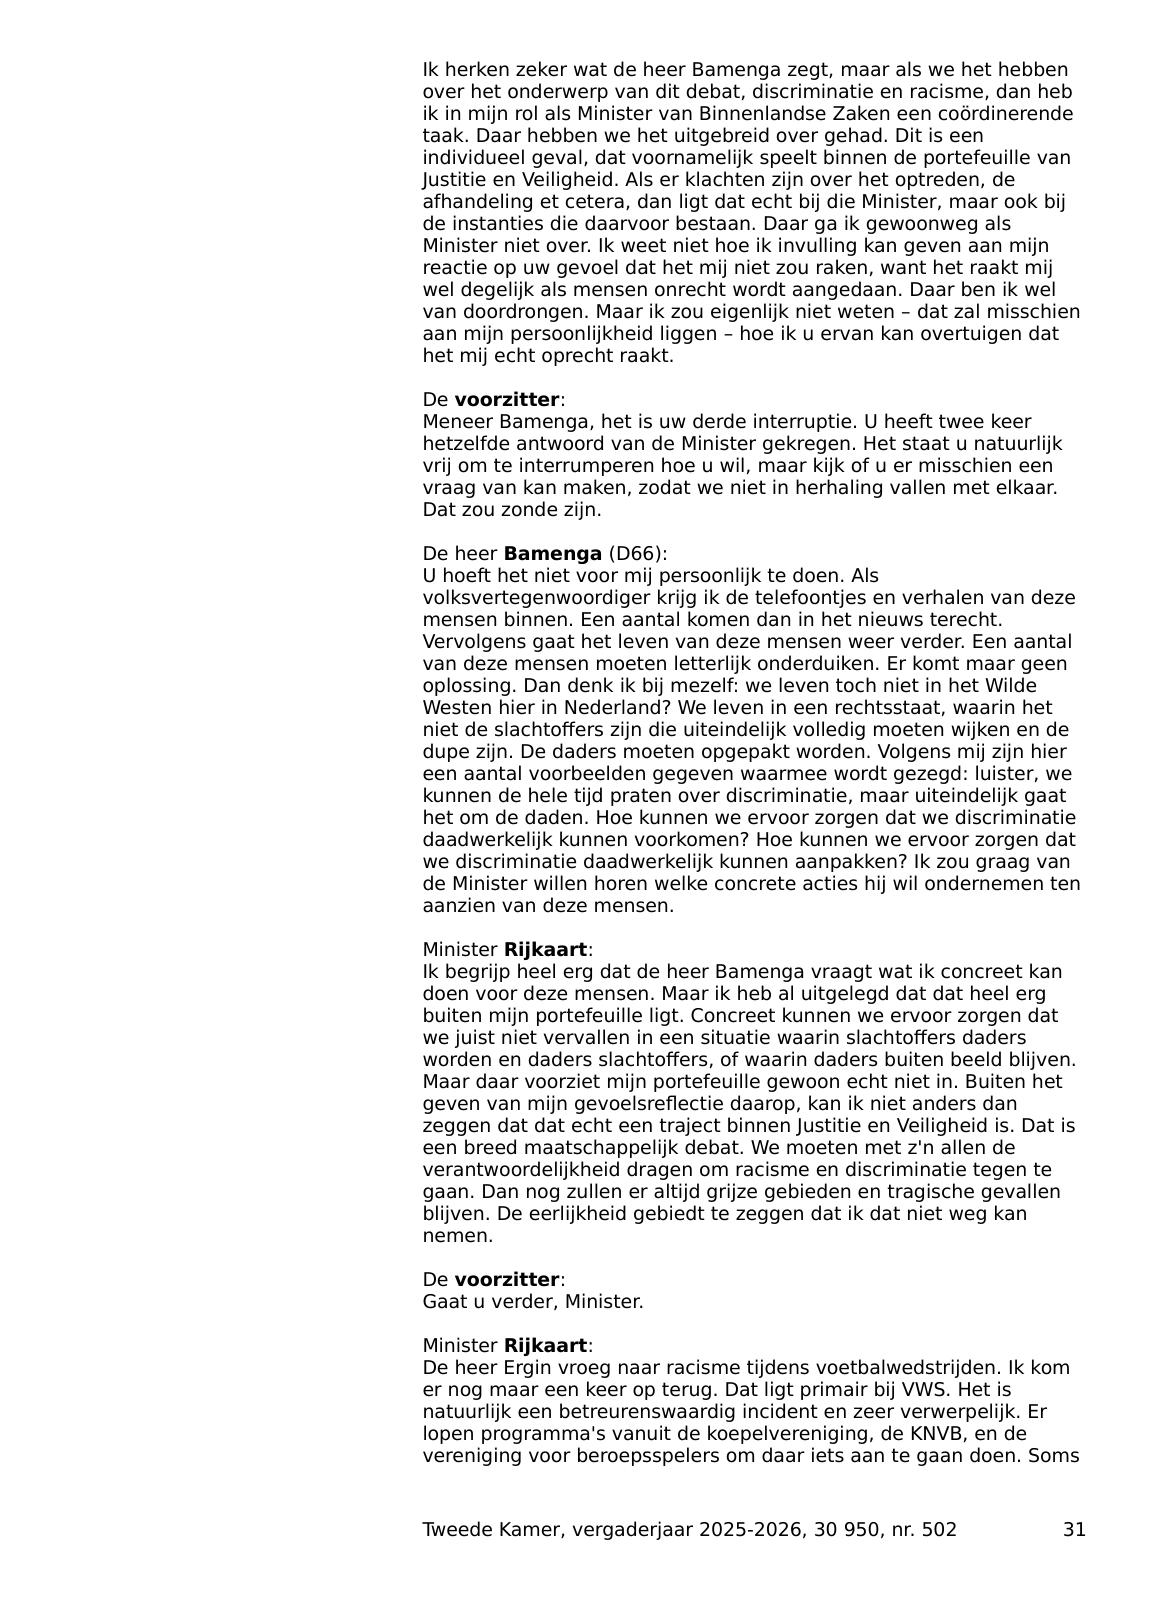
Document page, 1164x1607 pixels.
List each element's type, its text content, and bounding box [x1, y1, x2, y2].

text U hoeft het niet voor mij persoonlijk te doen. Als volksvertegenwoordiger krijg ik de telefoontjes en verhalen van deze mensen binnen. Een aantal komen dan in het nieuws terecht. Vervolgens gaat het leven van deze mensen weer verder. Een aantal van deze mensen moeten letterlijk onderduiken. Er komt maar geen oplossing. Dan denk ik bij mezelf: we leven toch niet in het Wilde Westen hier in Nederland? We leven in een rechtsstaat, waarin het niet de slachtoffers zijn die uiteindelijk volledig moeten wijken en de dupe zijn. De daders moeten opgepakt worden. Volgens mij zijn hier een aantal voorbeelden gegeven waarmee wordt gezegd: luister, we kunnen de hele tijd praten over discriminatie, maar uiteindelijk gaat het om de daden. Hoe kunnen we ervoor zorgen dat we discriminatie daadwerkelijk kunnen voorkomen? Hoe kunnen we ervoor zorgen dat we discriminatie daadwerkelijk kunnen aanpakken? Ik zou graag van de Minister willen horen welke concrete acties hij wil ondernemen ten aanzien van deze mensen. [422, 565, 1087, 917]
text Gaat u verder, Minister. [422, 1291, 1087, 1313]
text Minister Rijkaart: [422, 1335, 1087, 1357]
text Minister Rijkaart: [422, 939, 1087, 961]
text Meneer Bamenga, het is uw derde interruptie. U heeft twee keer hetzelfde antwoord van de Minister gekregen. Het staat u natuurlijk vrij om te interrumperen hoe u wil, maar kijk of u er misschien een vraag van kan maken, zodat we niet in herhaling vallen met elkaar. Dat zou zonde zijn. [422, 411, 1087, 521]
text De heer Ergin vroeg naar racisme tijdens voetbalwedstrijden. Ik kom er nog maar een keer op terug. Dat ligt primair bij VWS. Het is natuurlijk een betreurenswaardig incident en zeer verwerpelijk. Er lopen programma's vanuit de koepelvereniging, de KNVB, en de vereniging voor beroepsspelers om daar iets aan te gaan doen. Soms [422, 1357, 1087, 1467]
text De voorzitter: [422, 389, 1087, 411]
text De voorzitter: [422, 1269, 1087, 1291]
text De heer Bamenga (D66): [422, 543, 1087, 565]
text Ik begrijp heel erg dat de heer Bamenga vraagt wat ik concreet kan doen voor deze mensen. Maar ik heb al uitgelegd dat dat heel erg buiten mijn portefeuille ligt. Concreet kunnen we ervoor zorgen dat we juist niet vervallen in een situatie waarin slachtoffers daders worden en daders slachtoffers, of waarin daders buiten beeld blijven. Maar daar voorziet mijn portefeuille gewoon echt niet in. Buiten het geven van mijn gevoelsreflectie daarop, kan ik niet anders dan zeggen dat dat echt een traject binnen Justitie en Veiligheid is. Dat is een breed maatschappelijk debat. We moeten met z'n allen de verantwoordelijkheid dragen om racisme en discriminatie tegen te gaan. Dan nog zullen er altijd grijze gebieden en tragische gevallen blijven. De eerlijkheid gebiedt te zeggen dat ik dat niet weg kan nemen. [422, 961, 1087, 1247]
text Ik herken zeker wat de heer Bamenga zegt, maar als we het hebben over het onderwerp van dit debat, discriminatie en racisme, dan heb ik in mijn rol als Minister van Binnenlandse Zaken een coördinerende taak. Daar hebben we het uitgebreid over gehad. Dit is een individueel geval, dat voornamelijk speelt binnen de portefeuille van Justitie en Veiligheid. Als er klachten zijn over het optreden, de afhandeling et cetera, dan ligt dat echt bij die Minister, maar ook bij de instanties die daarvoor bestaan. Daar ga ik gewoonweg als Minister niet over. Ik weet niet hoe ik invulling kan geven aan mijn reactie op uw gevoel dat het mij niet zou raken, want het raakt mij wel degelijk als mensen onrecht wordt aangedaan. Daar ben ik wel van doordrongen. Maar ik zou eigenlijk niet weten – dat zal misschien aan mijn persoonlijkheid liggen – hoe ik u ervan kan overtuigen dat het mij echt oprecht raakt. [422, 59, 1087, 367]
